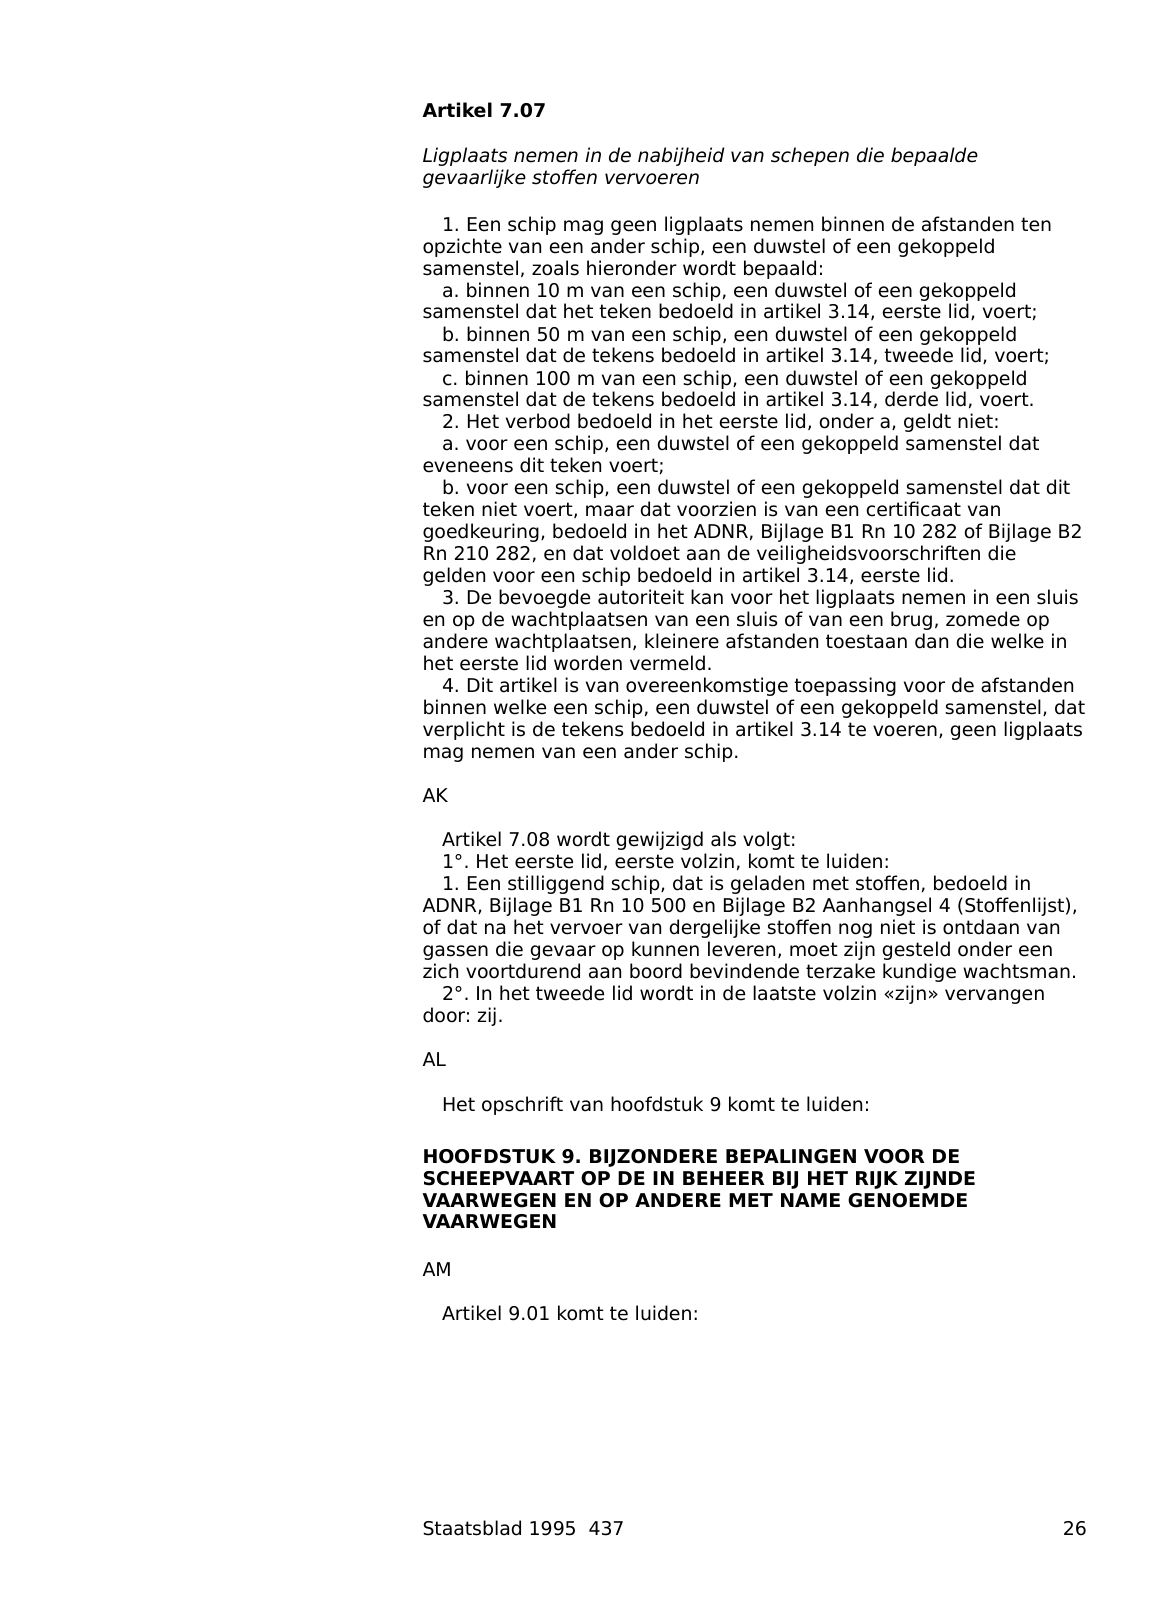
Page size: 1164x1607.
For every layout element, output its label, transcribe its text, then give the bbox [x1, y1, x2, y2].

subtitle Ligplaats nemen in de nabijheid van schepen die bepaalde gevaarlijke stoffen vervoeren [422, 144, 1087, 188]
text AM [422, 1258, 1087, 1280]
subtitle Artikel 7.07 [422, 100, 1087, 122]
text 1. Een stilliggend schip, dat is geladen met stoffen, bedoeld in ADNR, Bijlage B1 Rn 10 500 en Bijlage B2 Aanhangsel 4 (Stoffenlijst), of dat na het vervoer van dergelijke stoffen nog niet is ontdaan van gassen die gevaar op kunnen leveren, moet zijn gesteld onder een zich voortdurend aan boord bevindende terzake kundige wachtsman. [422, 873, 1087, 983]
text 1. Een schip mag geen ligplaats nemen binnen de afstanden ten opzichte van een ander schip, een duwstel of een gekoppeld samenstel, zoals hieronder wordt bepaald: [422, 213, 1087, 279]
text 1°. Het eerste lid, eerste volzin, komt te luiden: [422, 851, 1087, 873]
text a. voor een schip, een duwstel of een gekoppeld samenstel dat eveneens dit teken voert; [422, 433, 1087, 477]
subtitle HOOFDSTUK 9. BIJZONDERE BEPALINGEN VOOR DE SCHEEPVAART OP DE IN BEHEER BIJ HET RIJK ZIJNDE VAARWEGEN EN OP ANDERE MET NAME GENOEMDE VAARWEGEN [422, 1146, 1087, 1233]
text b. binnen 50 m van een schip, een duwstel of een gekoppeld samenstel dat de tekens bedoeld in artikel 3.14, tweede lid, voert; [422, 323, 1087, 367]
text Artikel 9.01 komt te luiden: [422, 1303, 1087, 1324]
text Het opschrift van hoofdstuk 9 komt te luiden: [422, 1093, 1087, 1116]
text 3. De bevoegde autoriteit kan voor het ligplaats nemen in een sluis en op de wachtplaatsen van een sluis of van een brug, zomede op andere wachtplaatsen, kleinere afstanden toestaan dan die welke in het eerste lid worden vermeld. [422, 587, 1087, 675]
text 4. Dit artikel is van overeenkomstige toepassing voor de afstanden binnen welke een schip, een duwstel of een gekoppeld samenstel, dat verplicht is de tekens bedoeld in artikel 3.14 te voeren, geen ligplaats mag nemen van een ander schip. [422, 675, 1087, 763]
text b. voor een schip, een duwstel of een gekoppeld samenstel dat dit teken niet voert, maar dat voorzien is van een certificaat van goedkeuring, bedoeld in het ADNR, Bijlage B1 Rn 10 282 of Bijlage B2 Rn 210 282, en dat voldoet aan de veiligheidsvoorschriften die gelden voor een schip bedoeld in artikel 3.14, eerste lid. [422, 477, 1087, 587]
text Artikel 7.08 wordt gewijzigd als volgt: [422, 829, 1087, 851]
text c. binnen 100 m van een schip, een duwstel of een gekoppeld samenstel dat de tekens bedoeld in artikel 3.14, derde lid, voert. [422, 367, 1087, 411]
text 2°. In het tweede lid wordt in de laatste volzin «zijn» vervangen door: zij. [422, 983, 1087, 1027]
text 2. Het verbod bedoeld in het eerste lid, onder a, geldt niet: [422, 411, 1087, 433]
text AK [422, 785, 1087, 807]
text AL [422, 1049, 1087, 1071]
text a. binnen 10 m van een schip, een duwstel of een gekoppeld samenstel dat het teken bedoeld in artikel 3.14, eerste lid, voert; [422, 279, 1087, 323]
